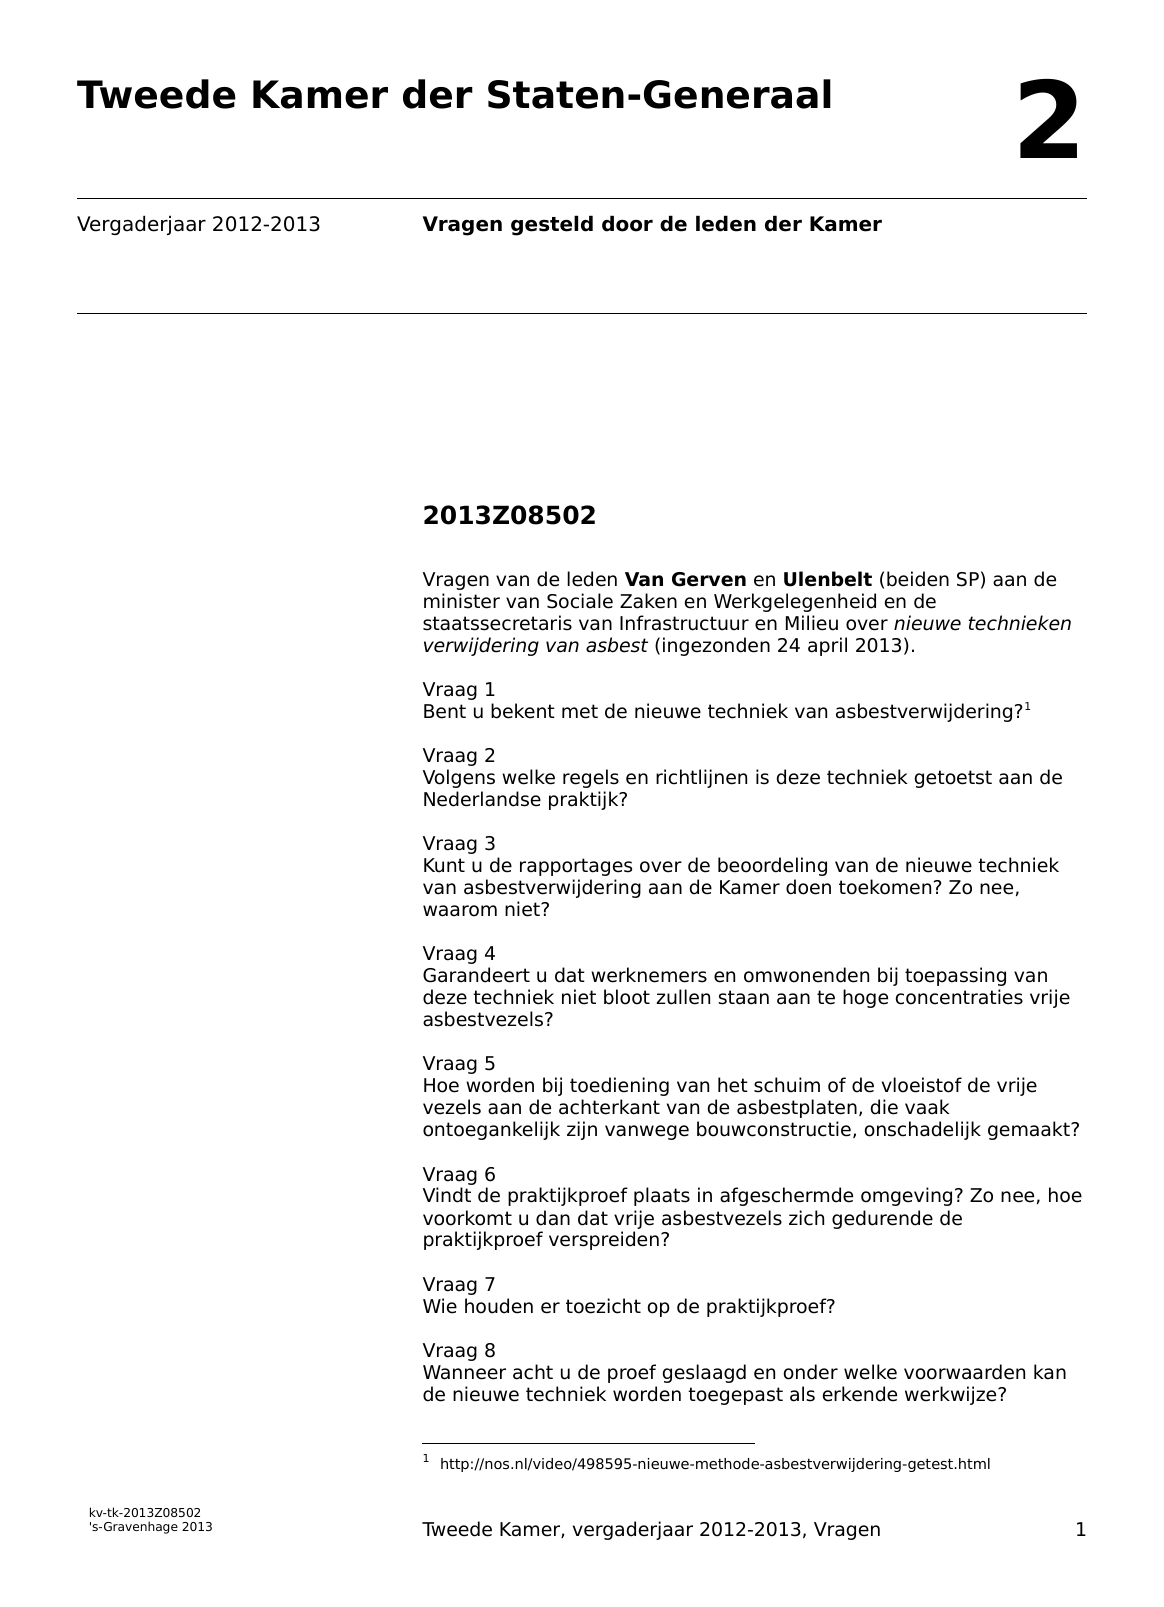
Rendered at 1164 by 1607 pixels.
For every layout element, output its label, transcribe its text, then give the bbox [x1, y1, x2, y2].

text http://nos.nl/video/498595-nieuwe-methode-asbestverwijdering-getest.html [422, 1452, 1087, 1474]
text Vraag 1 [422, 679, 1087, 701]
text Bent u bekent met de nieuwe techniek van asbestverwijdering? [422, 701, 1087, 723]
text Vraag 6 [422, 1163, 1087, 1185]
text Vraag 5 [422, 1053, 1087, 1075]
text Wanneer acht u de proef geslaagd en onder welke voorwaarden kan de nieuwe techniek worden toegepast als erkende werkwijze? [422, 1362, 1087, 1406]
text Vraag 2 [422, 745, 1087, 767]
table_header Tweede Kamer der Staten-Generaal [77, 59, 886, 198]
table_cell Vragen gesteld door de leden der Kamer [422, 199, 1087, 313]
text Volgens welke regels en richtlijnen is deze techniek getoetst aan de Nederlandse praktijk? [422, 767, 1087, 811]
text Vindt de praktijkproef plaats in afgeschermde omgeving? Zo nee, hoe voorkomt u dan dat vrije asbestvezels zich gedurende de praktijkproef verspreiden? [422, 1185, 1087, 1251]
text 's-Gravenhage 2013 [88, 1520, 323, 1534]
text Garandeert u dat werknemers en omwonenden bij toepassing van deze techniek niet bloot zullen staan aan te hoge concentraties vrije asbestvezels? [422, 965, 1087, 1031]
text Vraag 8 [422, 1340, 1087, 1362]
table_header 2 [886, 59, 1087, 198]
text Vraag 4 [422, 943, 1087, 965]
text Vraag 7 [422, 1273, 1087, 1296]
text kv-tk-2013Z08502 [88, 1506, 323, 1520]
table_cell Vergaderjaar 2012-2013 [77, 199, 422, 313]
text Wie houden er toezicht op de praktijkproef? [422, 1296, 1087, 1317]
text Hoe worden bij toediening van het schuim of de vloeistof de vrije vezels aan de achterkant van de asbestplaten, die vaak ontoegankelijk zijn vanwege bouwconstructie, onschadelijk gemaakt? [422, 1075, 1087, 1141]
text Kunt u de rapportages over de beoordeling van de nieuwe techniek van asbestverwijdering aan de Kamer doen toekomen? Zo nee, waarom niet? [422, 855, 1087, 921]
text Vraag 3 [422, 833, 1087, 855]
text 2013Z08502 [422, 501, 1087, 531]
text Vragen van de leden Van Gerven en Ulenbelt (beiden SP) aan de minister van Sociale Zaken en Werkgelegenheid en de staatssecretaris van Infrastructuur en Milieu over nieuwe technieken verwijdering van asbest (ingezonden 24 april 2013). [422, 569, 1087, 657]
